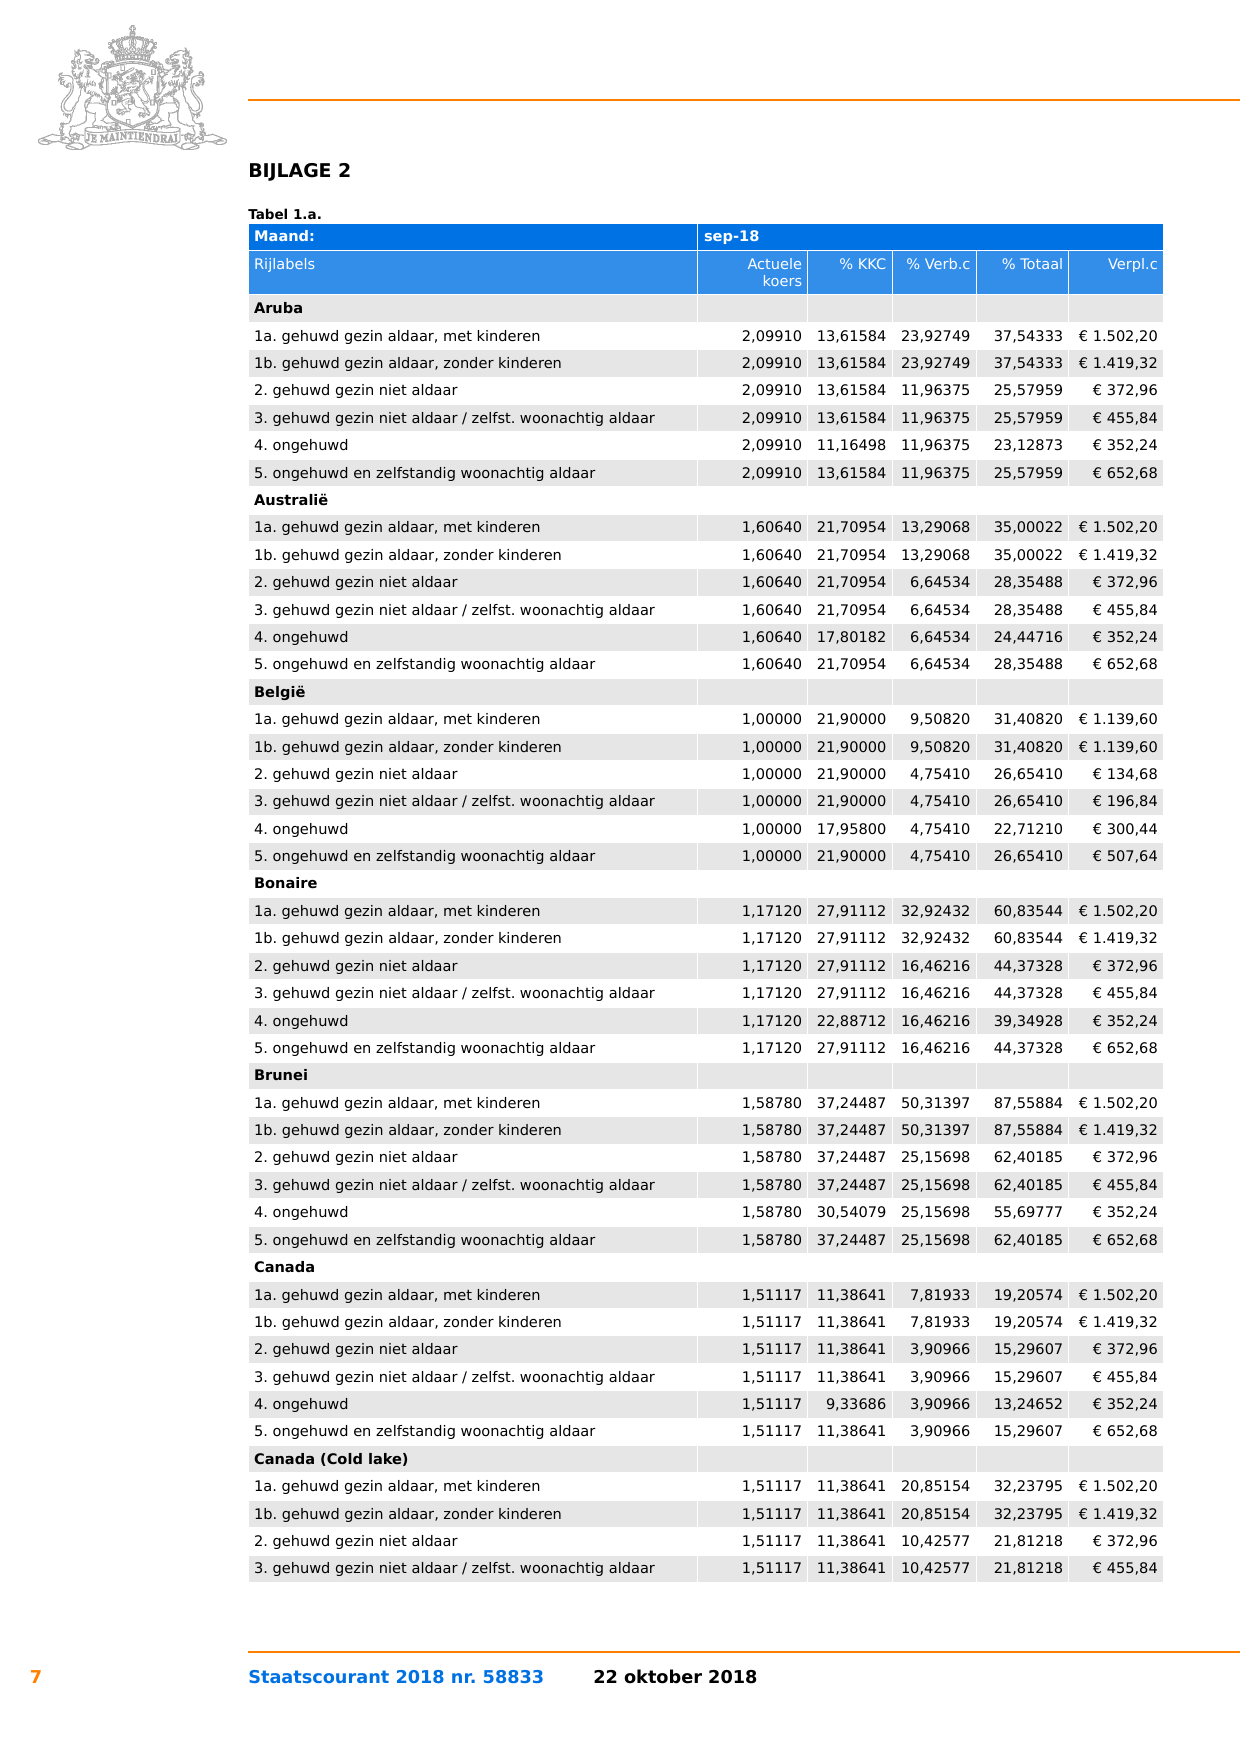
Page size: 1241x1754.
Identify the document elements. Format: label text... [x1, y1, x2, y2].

table_cell 3. gehuwd gezin niet aldaar / zelfst. woonachtig aldaar [249, 1556, 697, 1582]
table_cell € 372,96 [1069, 569, 1163, 596]
table_cell [977, 487, 1068, 513]
table_cell 4. ongehuwd [249, 1200, 697, 1226]
table_cell 1,17120 [698, 980, 807, 1007]
table_cell [893, 1063, 976, 1089]
table_cell 1,17120 [698, 898, 807, 924]
table_cell 1b. gehuwd gezin aldaar, zonder kinderen [249, 350, 697, 377]
table_cell € 1.139,60 [1069, 734, 1163, 760]
table_cell 1a. gehuwd gezin aldaar, met kinderen [249, 1282, 697, 1308]
table_cell 1,60640 [698, 569, 807, 596]
table_cell Actuele koers [698, 251, 807, 294]
table_cell 2,09910 [698, 378, 807, 404]
table_cell 21,70954 [808, 569, 892, 596]
subtitle BIJLAGE 2 [248, 160, 1163, 182]
table_cell 2. gehuwd gezin niet aldaar [249, 1336, 697, 1363]
table_cell 25,15698 [893, 1172, 976, 1198]
table_cell 3. gehuwd gezin niet aldaar / zelfst. woonachtig aldaar [249, 1172, 697, 1198]
table_cell € 352,24 [1069, 1391, 1163, 1418]
table_cell 1,58780 [698, 1145, 807, 1171]
table_cell [808, 1063, 892, 1089]
table_cell 1,60640 [698, 624, 807, 651]
table_cell 11,38641 [808, 1364, 892, 1390]
table_cell 1,00000 [698, 789, 807, 815]
table_cell 28,35488 [977, 652, 1068, 678]
table_cell 1,00000 [698, 843, 807, 870]
table_cell 37,54333 [977, 350, 1068, 377]
table_cell 62,40185 [977, 1227, 1068, 1253]
table_cell 62,40185 [977, 1172, 1068, 1198]
table_cell € 1.502,20 [1069, 1282, 1163, 1308]
table_cell 26,65410 [977, 789, 1068, 815]
table_cell 11,16498 [808, 433, 892, 459]
table_cell [808, 871, 892, 897]
table_cell € 455,84 [1069, 1364, 1163, 1390]
table_cell 1a. gehuwd gezin aldaar, met kinderen [249, 898, 697, 924]
table_cell € 652,68 [1069, 652, 1163, 678]
table_cell 1,17120 [698, 1008, 807, 1034]
table_cell 37,24487 [808, 1090, 892, 1116]
table_cell 1,58780 [698, 1227, 807, 1253]
table_cell 1,51117 [698, 1474, 807, 1500]
table_cell 5. ongehuwd en zelfstandig woonachtig aldaar [249, 1227, 697, 1253]
table_cell 1,51117 [698, 1336, 807, 1363]
table_cell 1a. gehuwd gezin aldaar, met kinderen [249, 1090, 697, 1116]
table_cell 13,61584 [808, 378, 892, 404]
table_cell 2. gehuwd gezin niet aldaar [249, 953, 697, 979]
table_cell 21,90000 [808, 706, 892, 733]
table_cell 13,61584 [808, 460, 892, 486]
table_cell 4,75410 [893, 816, 976, 842]
table_cell € 352,24 [1069, 433, 1163, 459]
table_cell [977, 1063, 1068, 1089]
table_cell € 1.419,32 [1069, 1501, 1163, 1527]
table_cell 1b. gehuwd gezin aldaar, zonder kinderen [249, 926, 697, 952]
table_cell [808, 679, 892, 705]
table_cell € 652,68 [1069, 1035, 1163, 1061]
table_cell % Verb.c [893, 251, 976, 294]
table_cell € 352,24 [1069, 1008, 1163, 1034]
table_cell 87,55884 [977, 1090, 1068, 1116]
table_cell sep-18 [698, 224, 1163, 250]
table_cell 62,40185 [977, 1145, 1068, 1171]
table_cell 27,91112 [808, 1035, 892, 1061]
table_cell € 372,96 [1069, 1528, 1163, 1554]
table_cell € 352,24 [1069, 1200, 1163, 1226]
table_cell € 352,24 [1069, 624, 1163, 651]
table_cell 22,71210 [977, 816, 1068, 842]
table_cell € 372,96 [1069, 953, 1163, 979]
table_cell [698, 679, 807, 705]
table_cell 31,40820 [977, 706, 1068, 733]
table_cell [893, 1254, 976, 1281]
table_cell 5. ongehuwd en zelfstandig woonachtig aldaar [249, 1035, 697, 1061]
table_cell € 1.502,20 [1069, 898, 1163, 924]
table_cell 37,24487 [808, 1117, 892, 1144]
table_cell [1069, 1063, 1163, 1089]
table_cell 21,90000 [808, 789, 892, 815]
table_cell 4. ongehuwd [249, 1391, 697, 1418]
table_cell 11,96375 [893, 433, 976, 459]
table_cell 5. ongehuwd en zelfstandig woonachtig aldaar [249, 1419, 697, 1445]
table_cell 1,51117 [698, 1528, 807, 1554]
table_cell 4,75410 [893, 761, 976, 787]
table_cell 28,35488 [977, 569, 1068, 596]
table_cell Aruba [249, 295, 697, 322]
table_cell [977, 1254, 1068, 1281]
table_cell 21,70954 [808, 542, 892, 568]
table_cell 37,24487 [808, 1227, 892, 1253]
table_cell 87,55884 [977, 1117, 1068, 1144]
table_cell 1,51117 [698, 1391, 807, 1418]
table_cell 21,70954 [808, 652, 892, 678]
table_cell 6,64534 [893, 624, 976, 651]
table_cell 13,61584 [808, 350, 892, 377]
table_cell [1069, 871, 1163, 897]
table_cell 5. ongehuwd en zelfstandig woonachtig aldaar [249, 652, 697, 678]
table_cell 3. gehuwd gezin niet aldaar / zelfst. woonachtig aldaar [249, 405, 697, 431]
table_cell 3,90966 [893, 1391, 976, 1418]
table_cell 1,58780 [698, 1172, 807, 1198]
table_cell 30,54079 [808, 1200, 892, 1226]
table_cell € 455,84 [1069, 405, 1163, 431]
table_cell 21,70954 [808, 597, 892, 623]
table_cell € 1.502,20 [1069, 515, 1163, 541]
table_cell 1,51117 [698, 1501, 807, 1527]
table_cell % KKC [808, 251, 892, 294]
table_cell 11,96375 [893, 460, 976, 486]
table_cell 11,38641 [808, 1336, 892, 1363]
table_cell 25,15698 [893, 1145, 976, 1171]
table_cell 2. gehuwd gezin niet aldaar [249, 1528, 697, 1554]
table_cell 60,83544 [977, 898, 1068, 924]
table_cell 31,40820 [977, 734, 1068, 760]
table_cell 27,91112 [808, 926, 892, 952]
table_cell 23,92749 [893, 350, 976, 377]
table_cell 2,09910 [698, 433, 807, 459]
table_cell 2,09910 [698, 323, 807, 349]
table_cell 1,51117 [698, 1282, 807, 1308]
table_cell Rijlabels [249, 251, 697, 294]
table_cell 1,51117 [698, 1419, 807, 1445]
table_cell 4. ongehuwd [249, 433, 697, 459]
table_cell [977, 295, 1068, 322]
table_cell 13,24652 [977, 1391, 1068, 1418]
table_cell 32,23795 [977, 1474, 1068, 1500]
table_cell 1b. gehuwd gezin aldaar, zonder kinderen [249, 1117, 697, 1144]
table_cell 11,38641 [808, 1556, 892, 1582]
table_cell [808, 487, 892, 513]
table_cell 4. ongehuwd [249, 1008, 697, 1034]
table_cell 50,31397 [893, 1117, 976, 1144]
table_cell 1,60640 [698, 597, 807, 623]
table_cell € 1.419,32 [1069, 1309, 1163, 1335]
table_cell 1,60640 [698, 652, 807, 678]
table_cell 11,38641 [808, 1501, 892, 1527]
table_cell € 1.419,32 [1069, 542, 1163, 568]
table_cell 1,00000 [698, 706, 807, 733]
table_cell 17,95800 [808, 816, 892, 842]
table_cell 1,17120 [698, 1035, 807, 1061]
table_cell 1,00000 [698, 761, 807, 787]
table_cell € 1.502,20 [1069, 1090, 1163, 1116]
table_cell Maand: [249, 224, 697, 250]
table_cell 16,46216 [893, 980, 976, 1007]
table_cell 27,91112 [808, 898, 892, 924]
table_cell 1,17120 [698, 953, 807, 979]
table_cell [1069, 679, 1163, 705]
table_cell [893, 871, 976, 897]
table_cell 55,69777 [977, 1200, 1068, 1226]
table_cell 19,20574 [977, 1282, 1068, 1308]
table_cell € 455,84 [1069, 980, 1163, 1007]
table_cell 2. gehuwd gezin niet aldaar [249, 569, 697, 596]
table_cell 11,96375 [893, 405, 976, 431]
table_cell [1069, 1446, 1163, 1472]
table_cell 32,92432 [893, 926, 976, 952]
table_cell 21,90000 [808, 761, 892, 787]
table_cell 26,65410 [977, 843, 1068, 870]
table_cell € 1.139,60 [1069, 706, 1163, 733]
table_cell [977, 679, 1068, 705]
table_cell [698, 1063, 807, 1089]
table_cell 3. gehuwd gezin niet aldaar / zelfst. woonachtig aldaar [249, 597, 697, 623]
table_cell 17,80182 [808, 624, 892, 651]
table_cell 6,64534 [893, 597, 976, 623]
table_cell [1069, 295, 1163, 322]
table_cell € 134,68 [1069, 761, 1163, 787]
table_cell 21,90000 [808, 734, 892, 760]
table_cell 3,90966 [893, 1364, 976, 1390]
table_cell 32,92432 [893, 898, 976, 924]
table_cell 1b. gehuwd gezin aldaar, zonder kinderen [249, 1501, 697, 1527]
table_cell 25,15698 [893, 1227, 976, 1253]
table_cell 25,57959 [977, 405, 1068, 431]
table_cell 19,20574 [977, 1309, 1068, 1335]
table_cell 1,51117 [698, 1309, 807, 1335]
table_cell 4,75410 [893, 789, 976, 815]
table_cell 22,88712 [808, 1008, 892, 1034]
table_cell € 300,44 [1069, 816, 1163, 842]
table_cell € 1.502,20 [1069, 1474, 1163, 1500]
table_cell 4. ongehuwd [249, 624, 697, 651]
table_header Tabel 1.a. [248, 207, 1163, 223]
table_cell 2. gehuwd gezin niet aldaar [249, 761, 697, 787]
table_cell [1069, 487, 1163, 513]
table_cell 44,37328 [977, 953, 1068, 979]
table_cell 1,60640 [698, 542, 807, 568]
table_cell € 372,96 [1069, 378, 1163, 404]
table_cell € 455,84 [1069, 1172, 1163, 1198]
table_cell 2,09910 [698, 405, 807, 431]
table_cell 7,81933 [893, 1309, 976, 1335]
table_cell 37,54333 [977, 323, 1068, 349]
table_cell [977, 871, 1068, 897]
table_cell 9,50820 [893, 734, 976, 760]
table_cell Australië [249, 487, 697, 513]
table_cell 13,61584 [808, 405, 892, 431]
table_cell 15,29607 [977, 1419, 1068, 1445]
table_cell 20,85154 [893, 1501, 976, 1527]
table_cell Canada (Cold lake) [249, 1446, 697, 1472]
table_cell 1,60640 [698, 515, 807, 541]
table_cell [808, 1446, 892, 1472]
table_cell 1b. gehuwd gezin aldaar, zonder kinderen [249, 1309, 697, 1335]
table_cell 7,81933 [893, 1282, 976, 1308]
table_cell 16,46216 [893, 953, 976, 979]
table_cell € 1.419,32 [1069, 926, 1163, 952]
table_cell 32,23795 [977, 1501, 1068, 1527]
table_cell 11,38641 [808, 1474, 892, 1500]
table_cell 1,58780 [698, 1090, 807, 1116]
table_cell 44,37328 [977, 980, 1068, 1007]
table_cell 16,46216 [893, 1035, 976, 1061]
table_cell 21,81218 [977, 1556, 1068, 1582]
table_cell € 1.419,32 [1069, 1117, 1163, 1144]
table_cell 1,00000 [698, 816, 807, 842]
table_cell 3. gehuwd gezin niet aldaar / zelfst. woonachtig aldaar [249, 1364, 697, 1390]
table_cell [977, 1446, 1068, 1472]
table_cell 35,00022 [977, 542, 1068, 568]
table_cell 27,91112 [808, 980, 892, 1007]
table_cell 23,92749 [893, 323, 976, 349]
table_cell Bonaire [249, 871, 697, 897]
table_cell 1,58780 [698, 1200, 807, 1226]
table_cell € 1.502,20 [1069, 323, 1163, 349]
table_cell België [249, 679, 697, 705]
table_cell 11,38641 [808, 1282, 892, 1308]
table_cell 24,44716 [977, 624, 1068, 651]
table_cell 1a. gehuwd gezin aldaar, met kinderen [249, 323, 697, 349]
table_cell € 455,84 [1069, 1556, 1163, 1582]
table_cell [808, 1254, 892, 1281]
table_cell % Totaal [977, 251, 1068, 294]
table_cell 1b. gehuwd gezin aldaar, zonder kinderen [249, 734, 697, 760]
table_cell 28,35488 [977, 597, 1068, 623]
table_cell 2,09910 [698, 350, 807, 377]
table_cell € 372,96 [1069, 1336, 1163, 1363]
table_cell 6,64534 [893, 652, 976, 678]
table_cell 37,24487 [808, 1172, 892, 1198]
table_cell [893, 295, 976, 322]
table_cell 3,90966 [893, 1336, 976, 1363]
table_cell [698, 871, 807, 897]
table_cell 3. gehuwd gezin niet aldaar / zelfst. woonachtig aldaar [249, 789, 697, 815]
table_cell [698, 487, 807, 513]
table_cell 13,29068 [893, 515, 976, 541]
picture [38, 25, 227, 150]
table_cell € 196,84 [1069, 789, 1163, 815]
table_cell 5. ongehuwd en zelfstandig woonachtig aldaar [249, 843, 697, 870]
table_cell 25,57959 [977, 378, 1068, 404]
table_cell 20,85154 [893, 1474, 976, 1500]
table_cell 6,64534 [893, 569, 976, 596]
table_cell 25,15698 [893, 1200, 976, 1226]
table_cell € 652,68 [1069, 460, 1163, 486]
table_cell 13,29068 [893, 542, 976, 568]
table_cell 23,12873 [977, 433, 1068, 459]
table_cell € 652,68 [1069, 1227, 1163, 1253]
table_cell 15,29607 [977, 1336, 1068, 1363]
table_cell 1,00000 [698, 734, 807, 760]
table_cell 37,24487 [808, 1145, 892, 1171]
table_cell [893, 487, 976, 513]
table_cell 1a. gehuwd gezin aldaar, met kinderen [249, 1474, 697, 1500]
table_cell 9,33686 [808, 1391, 892, 1418]
table_cell 1,51117 [698, 1364, 807, 1390]
table_cell 11,38641 [808, 1419, 892, 1445]
table_cell 26,65410 [977, 761, 1068, 787]
table_cell Brunei [249, 1063, 697, 1089]
table_cell 15,29607 [977, 1364, 1068, 1390]
table_cell 4. ongehuwd [249, 816, 697, 842]
table_cell 11,38641 [808, 1309, 892, 1335]
table_cell 1a. gehuwd gezin aldaar, met kinderen [249, 706, 697, 733]
table_cell [1069, 1254, 1163, 1281]
table_cell Verpl.c [1069, 251, 1163, 294]
table_cell [698, 1446, 807, 1472]
table_cell 21,90000 [808, 843, 892, 870]
table_cell 4,75410 [893, 843, 976, 870]
table_cell 11,38641 [808, 1528, 892, 1554]
table_cell 2. gehuwd gezin niet aldaar [249, 378, 697, 404]
table_cell 2. gehuwd gezin niet aldaar [249, 1145, 697, 1171]
table_cell 27,91112 [808, 953, 892, 979]
table_cell 1,17120 [698, 926, 807, 952]
table_cell 1a. gehuwd gezin aldaar, met kinderen [249, 515, 697, 541]
table_cell € 652,68 [1069, 1419, 1163, 1445]
table_cell Canada [249, 1254, 697, 1281]
table_cell [698, 295, 807, 322]
table_cell [698, 1254, 807, 1281]
table_cell [893, 1446, 976, 1472]
table_cell 21,81218 [977, 1528, 1068, 1554]
table_cell 50,31397 [893, 1090, 976, 1116]
table_cell € 507,64 [1069, 843, 1163, 870]
table_cell 1,51117 [698, 1556, 807, 1582]
table_cell 2,09910 [698, 460, 807, 486]
table_cell 1,58780 [698, 1117, 807, 1144]
table_cell 11,96375 [893, 378, 976, 404]
table_cell 3. gehuwd gezin niet aldaar / zelfst. woonachtig aldaar [249, 980, 697, 1007]
table_cell 10,42577 [893, 1556, 976, 1582]
table_cell 9,50820 [893, 706, 976, 733]
table_cell 25,57959 [977, 460, 1068, 486]
table_cell € 455,84 [1069, 597, 1163, 623]
table_cell 21,70954 [808, 515, 892, 541]
table_cell 16,46216 [893, 1008, 976, 1034]
table_cell [893, 679, 976, 705]
table_cell 13,61584 [808, 323, 892, 349]
table_cell 44,37328 [977, 1035, 1068, 1061]
table_cell 3,90966 [893, 1419, 976, 1445]
table_cell [808, 295, 892, 322]
table_cell 1b. gehuwd gezin aldaar, zonder kinderen [249, 542, 697, 568]
table_cell 10,42577 [893, 1528, 976, 1554]
table_cell € 1.419,32 [1069, 350, 1163, 377]
table_cell € 372,96 [1069, 1145, 1163, 1171]
table_cell 60,83544 [977, 926, 1068, 952]
table_cell 39,34928 [977, 1008, 1068, 1034]
table_cell 35,00022 [977, 515, 1068, 541]
table_cell 5. ongehuwd en zelfstandig woonachtig aldaar [249, 460, 697, 486]
